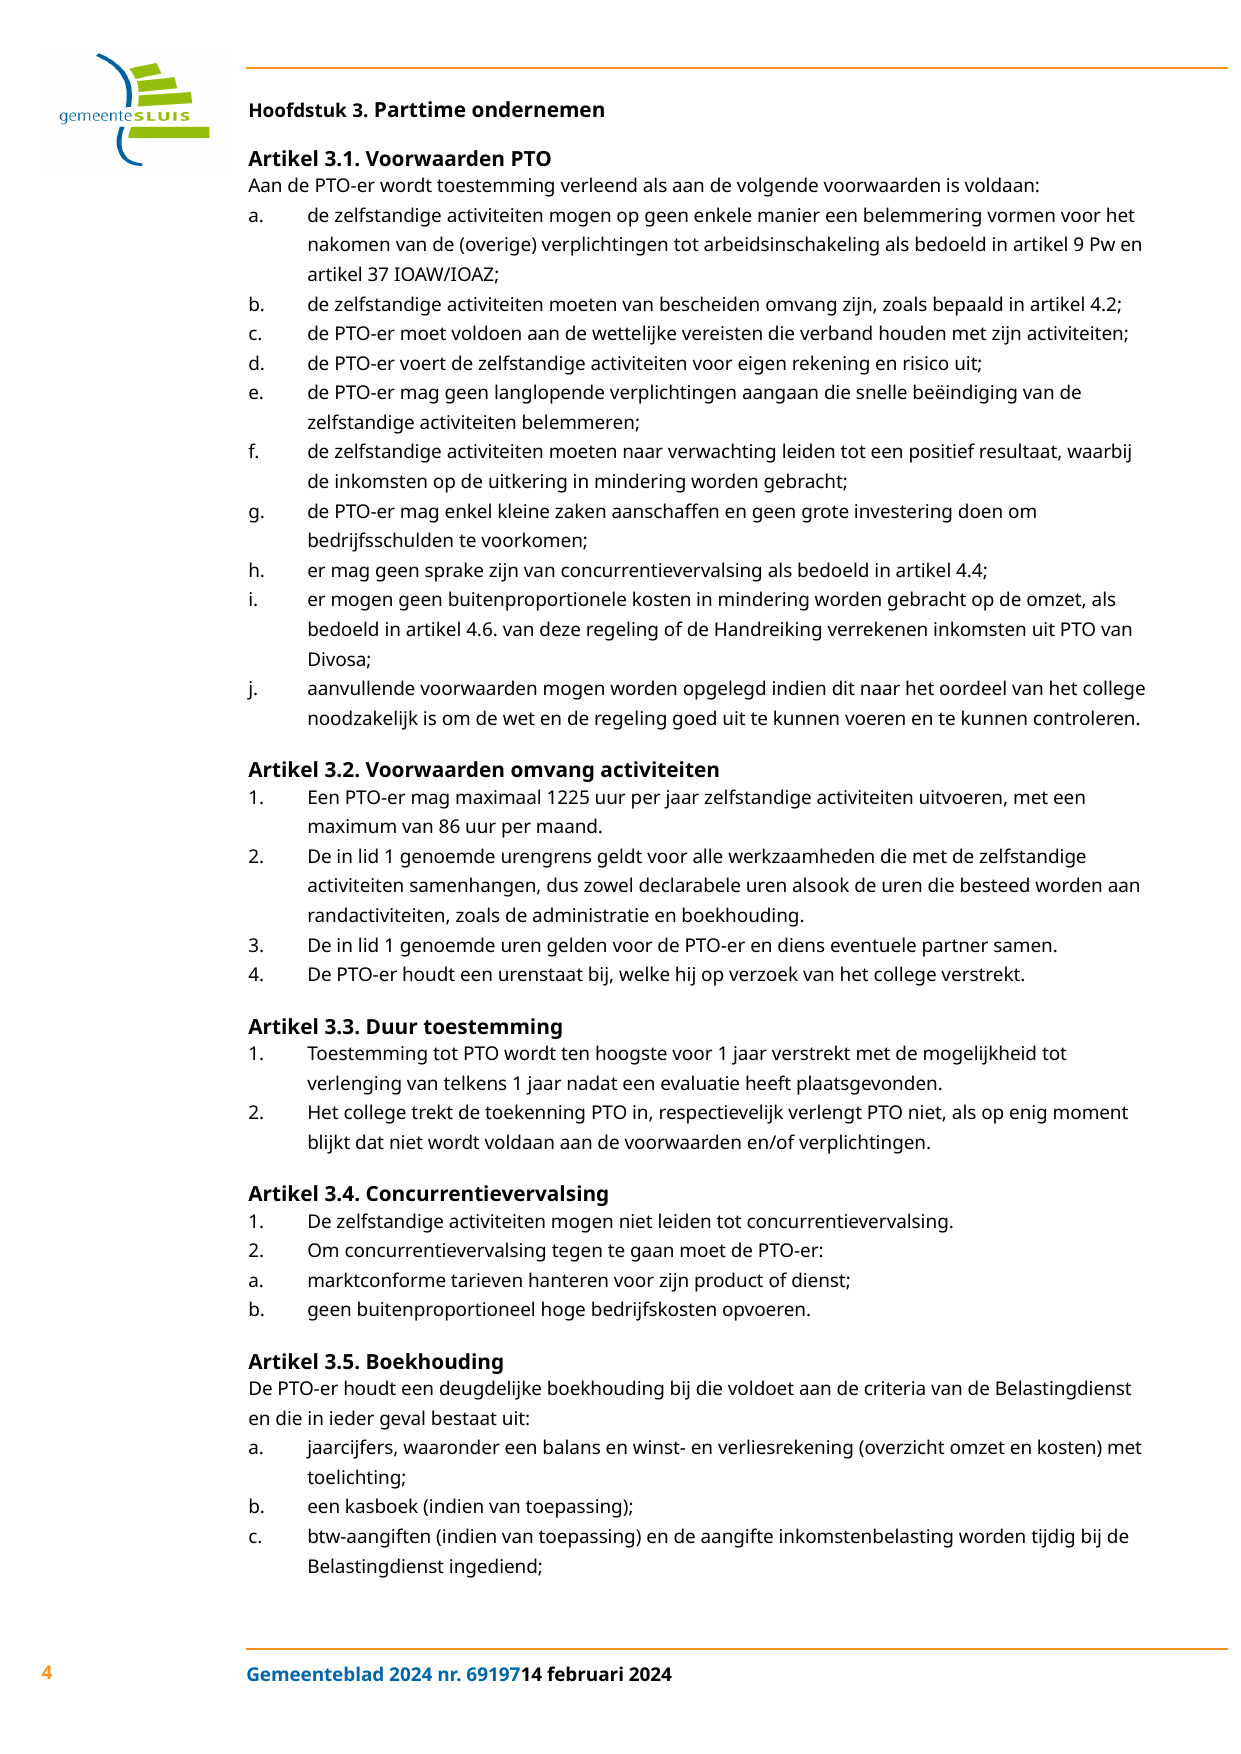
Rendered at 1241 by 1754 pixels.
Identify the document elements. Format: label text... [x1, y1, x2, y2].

list Om concurrentievervalsing tegen te gaan moet de PTO-er: [248, 1237, 1152, 1263]
text Artikel 3.2. Voorwaarden omvang activiteiten [248, 755, 1152, 784]
list btw-aangiften (indien van toepassing) en de aangifte inkomstenbelasting worden tijdig bij de Belastingdienst ingediend; [248, 1523, 1152, 1579]
list er mogen geen buitenproportionele kosten in mindering worden gebracht op de omzet, als bedoeld in artikel 4.6. van deze regeling of de Handreiking verrekenen inkomsten uit PTO van Divosa; [248, 587, 1152, 672]
picture [41, 47, 231, 172]
list Een PTO-er mag maximaal 1225 uur per jaar zelfstandige activiteiten uitvoeren, met een maximum van 86 uur per maand. [248, 784, 1152, 839]
list de PTO-er voert de zelfstandige activiteiten voor eigen rekening en risico uit; [248, 350, 1152, 376]
text Artikel 3.3. Duur toestemming [248, 1012, 1152, 1040]
text Artikel 3.5. Boekhouding [248, 1347, 1152, 1375]
list De in lid 1 genoemde uren gelden voor de PTO-er en diens eventuele partner samen. [248, 932, 1152, 957]
text Artikel 3.4. Concurrentievervalsing [248, 1179, 1152, 1208]
list de PTO-er mag enkel kleine zaken aanschaffen en geen grote investering doen om bedrijfsschulden te voorkomen; [248, 498, 1152, 553]
text Aan de PTO-er wordt toestemming verleend als aan de volgende voorwaarden is voldaan: [248, 172, 1152, 198]
text De PTO-er houdt een deugdelijke boekhouding bij die voldoet aan de criteria van de Belastingdienst en die in ieder geval bestaat uit: [248, 1375, 1152, 1431]
list De zelfstandige activiteiten mogen niet leiden tot concurrentievervalsing. [248, 1208, 1152, 1233]
list de zelfstandige activiteiten moeten van bescheiden omvang zijn, zoals bepaald in artikel 4.2; [248, 291, 1152, 317]
list De PTO-er houdt een urenstaat bij, welke hij op verzoek van het college verstrekt. [248, 961, 1152, 987]
text Artikel 3.1. Voorwaarden PTO [248, 144, 1152, 172]
list De in lid 1 genoemde urengrens geldt voor alle werkzaamheden die met de zelfstandige activiteiten samenhangen, dus zowel declarabele uren alsook de uren die besteed worden aan randactiviteiten, zoals de administratie en boekhouding. [248, 843, 1152, 928]
list er mag geen sprake zijn van concurrentievervalsing als bedoeld in artikel 4.4; [248, 557, 1152, 583]
list de PTO-er moet voldoen aan de wettelijke vereisten die verband houden met zijn activiteiten; [248, 320, 1152, 346]
list Toestemming tot PTO wordt ten hoogste voor 1 jaar verstrekt met de mogelijkheid tot verlenging van telkens 1 jaar nadat een evaluatie heeft plaatsgevonden. [248, 1040, 1152, 1096]
list geen buitenproportioneel hoge bedrijfskosten opvoeren. [248, 1297, 1152, 1322]
list een kasboek (indien van toepassing); [248, 1494, 1152, 1519]
list jaarcijfers, waaronder een balans en winst- en verliesrekening (overzicht omzet en kosten) met toelichting; [248, 1434, 1152, 1490]
list aanvullende voorwaarden mogen worden opgelegd indien dit naar het oordeel van het college noodzakelijk is om de wet en de regeling goed uit te kunnen voeren en te kunnen controleren. [248, 675, 1152, 731]
list de zelfstandige activiteiten moeten naar verwachting leiden tot een positief resultaat, waarbij de inkomsten op de uitkering in mindering worden gebracht; [248, 439, 1152, 494]
list de zelfstandige activiteiten mogen op geen enkele manier een belemmering vormen voor het nakomen van de (overige) verplichtingen tot arbeidsinschakeling als bedoeld in artikel 9 Pw en artikel 37 IOAW/IOAZ; [248, 202, 1152, 287]
list marktconforme tarieven hanteren voor zijn product of dienst; [248, 1267, 1152, 1293]
list Het college trekt de toekenning PTO in, respectievelijk verlengt PTO niet, als op enig moment blijkt dat niet wordt voldaan aan de voorwaarden en/of verplichtingen. [248, 1099, 1152, 1155]
text Hoofdstuk 3. Parttime ondernemen [248, 95, 1152, 123]
list de PTO-er mag geen langlopende verplichtingen aangaan die snelle beëindiging van de zelfstandige activiteiten belemmeren; [248, 379, 1152, 435]
